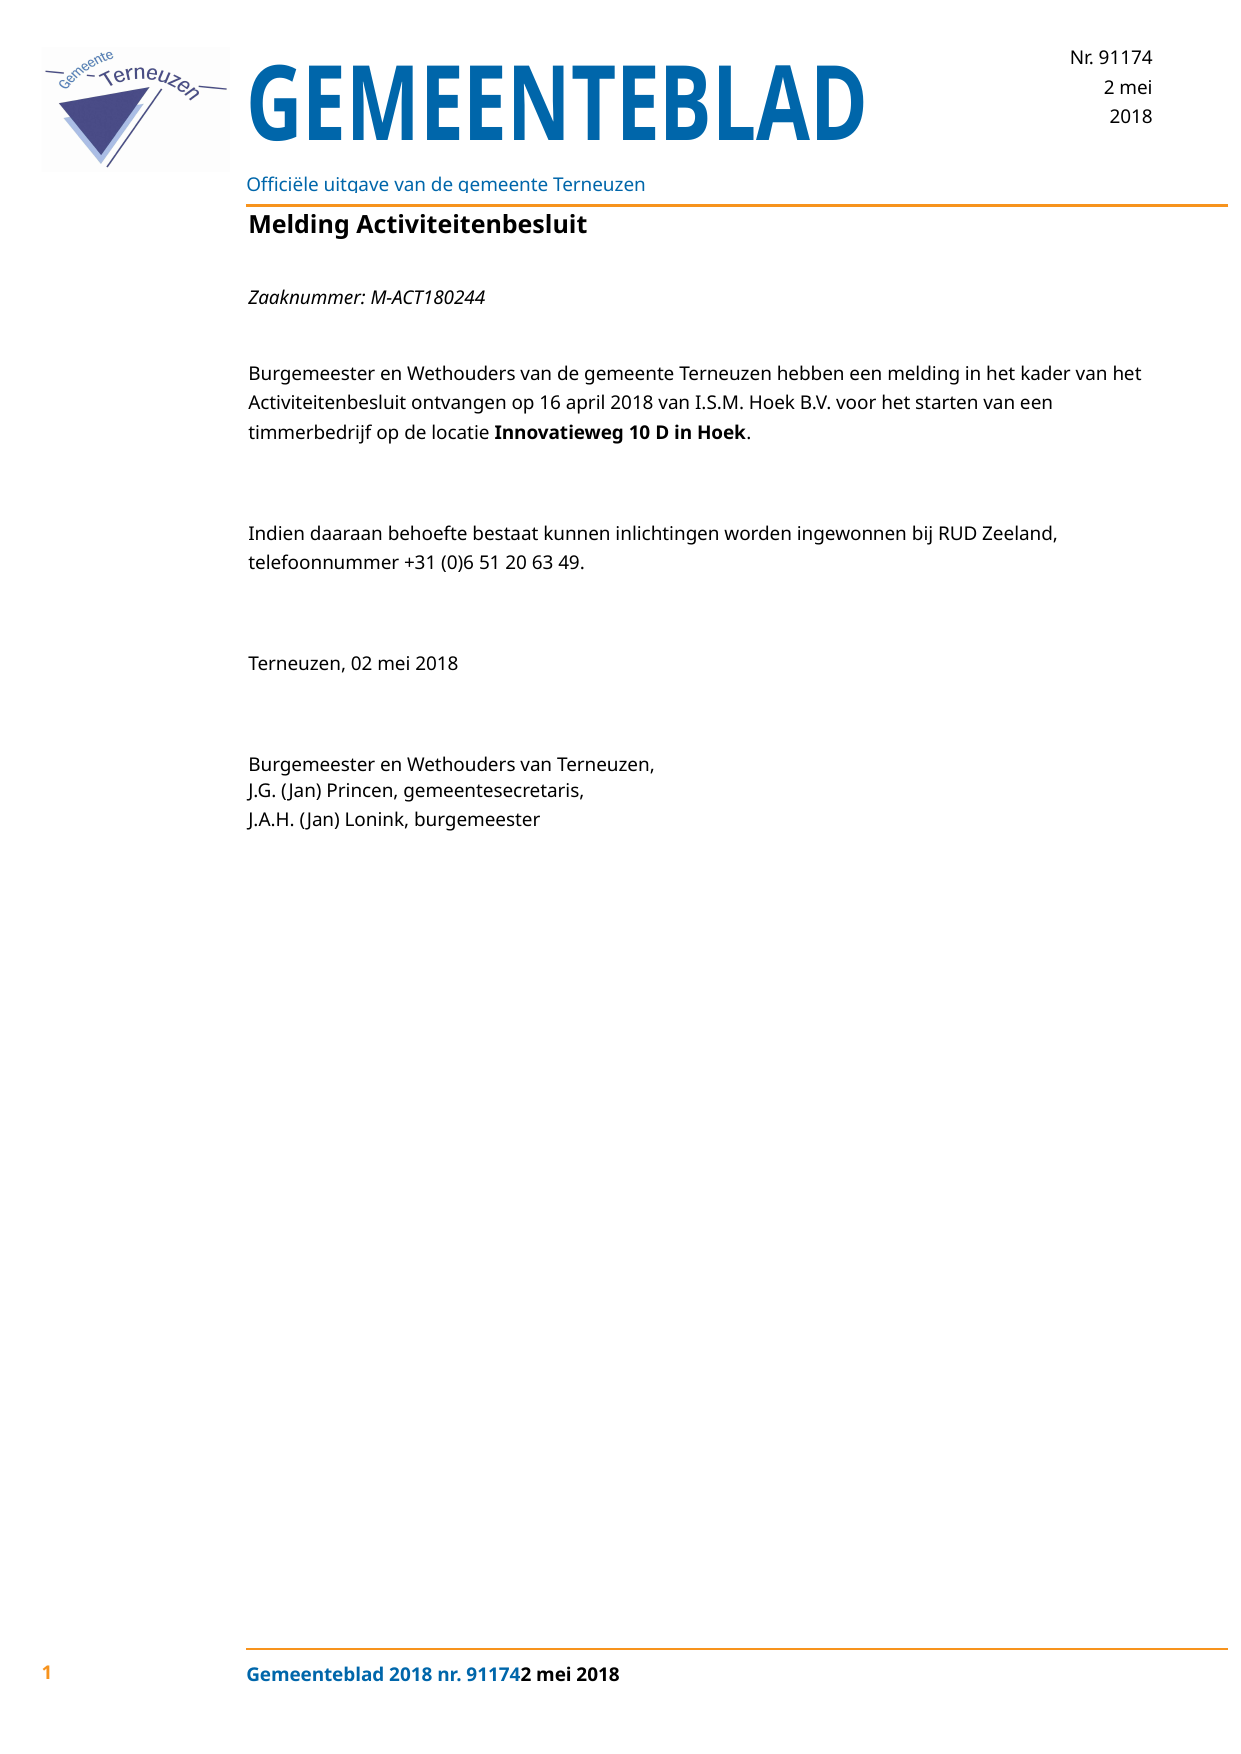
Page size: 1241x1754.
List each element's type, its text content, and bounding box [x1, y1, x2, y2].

table_cell [248, 917, 1152, 943]
text Melding Activiteitenbesluit [248, 207, 1152, 241]
text Zaaknummer: M-ACT180244 [248, 284, 1152, 309]
table_cell J.G. (Jan) Princen, gemeentesecretaris, J.A.H. (Jan) Lonink, burgemeester [248, 777, 700, 892]
table_cell [700, 892, 1152, 917]
text Indien daaraan behoefte bestaat kunnen inlichtingen worden ingewonnen bij RUD Zeeland, telefoonnummer +31 (0)6 51 20 63 49. [248, 520, 1152, 575]
table_header Burgemeester en Wethouders van Terneuzen, [248, 751, 1152, 777]
text Burgemeester en Wethouders van de gemeente Terneuzen hebben een melding in het kader van het Activiteitenbesluit ontvangen op 16 april 2018 van I.S.M. Hoek B.V. voor het starten van een timmerbedrijf op de locatie Innovatieweg 10 D in Hoek. [248, 360, 1152, 445]
table_cell [700, 943, 1152, 969]
table_cell [248, 943, 700, 969]
picture [41, 47, 231, 172]
table_cell [700, 777, 1152, 892]
text Terneuzen, 02 mei 2018 [248, 650, 1152, 676]
table_cell [248, 892, 700, 917]
